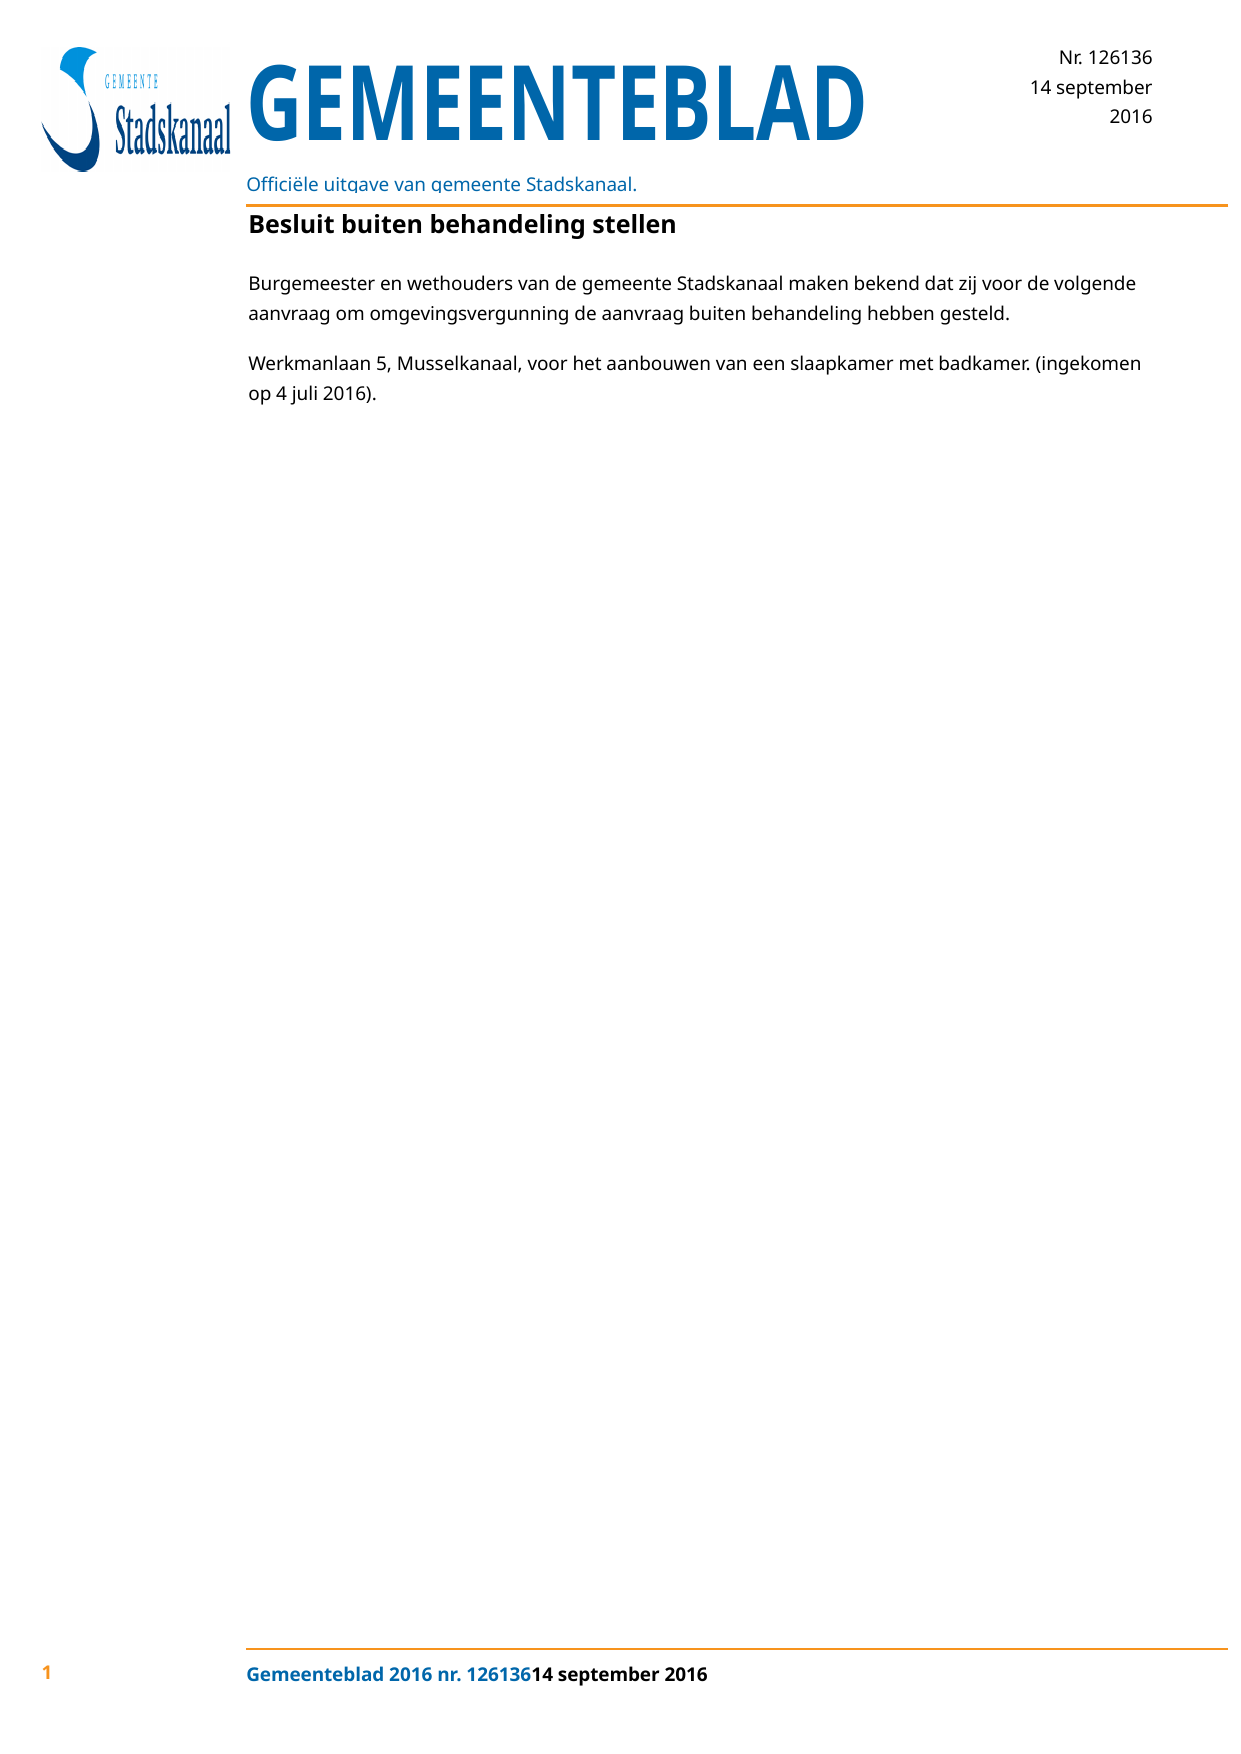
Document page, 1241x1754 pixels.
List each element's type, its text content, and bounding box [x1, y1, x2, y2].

text Besluit buiten behandeling stellen [248, 207, 1152, 241]
text Werkmanlaan 5, Musselkanaal, voor het aanbouwen van een slaapkamer met badkamer. (ingekomen op 4 juli 2016). [248, 350, 1152, 406]
text Burgemeester en wethouders van de gemeente Stadskanaal maken bekend dat zij voor de volgende aanvraag om omgevingsvergunning de aanvraag buiten behandeling hebben gesteld. [248, 270, 1152, 326]
picture [41, 47, 231, 172]
